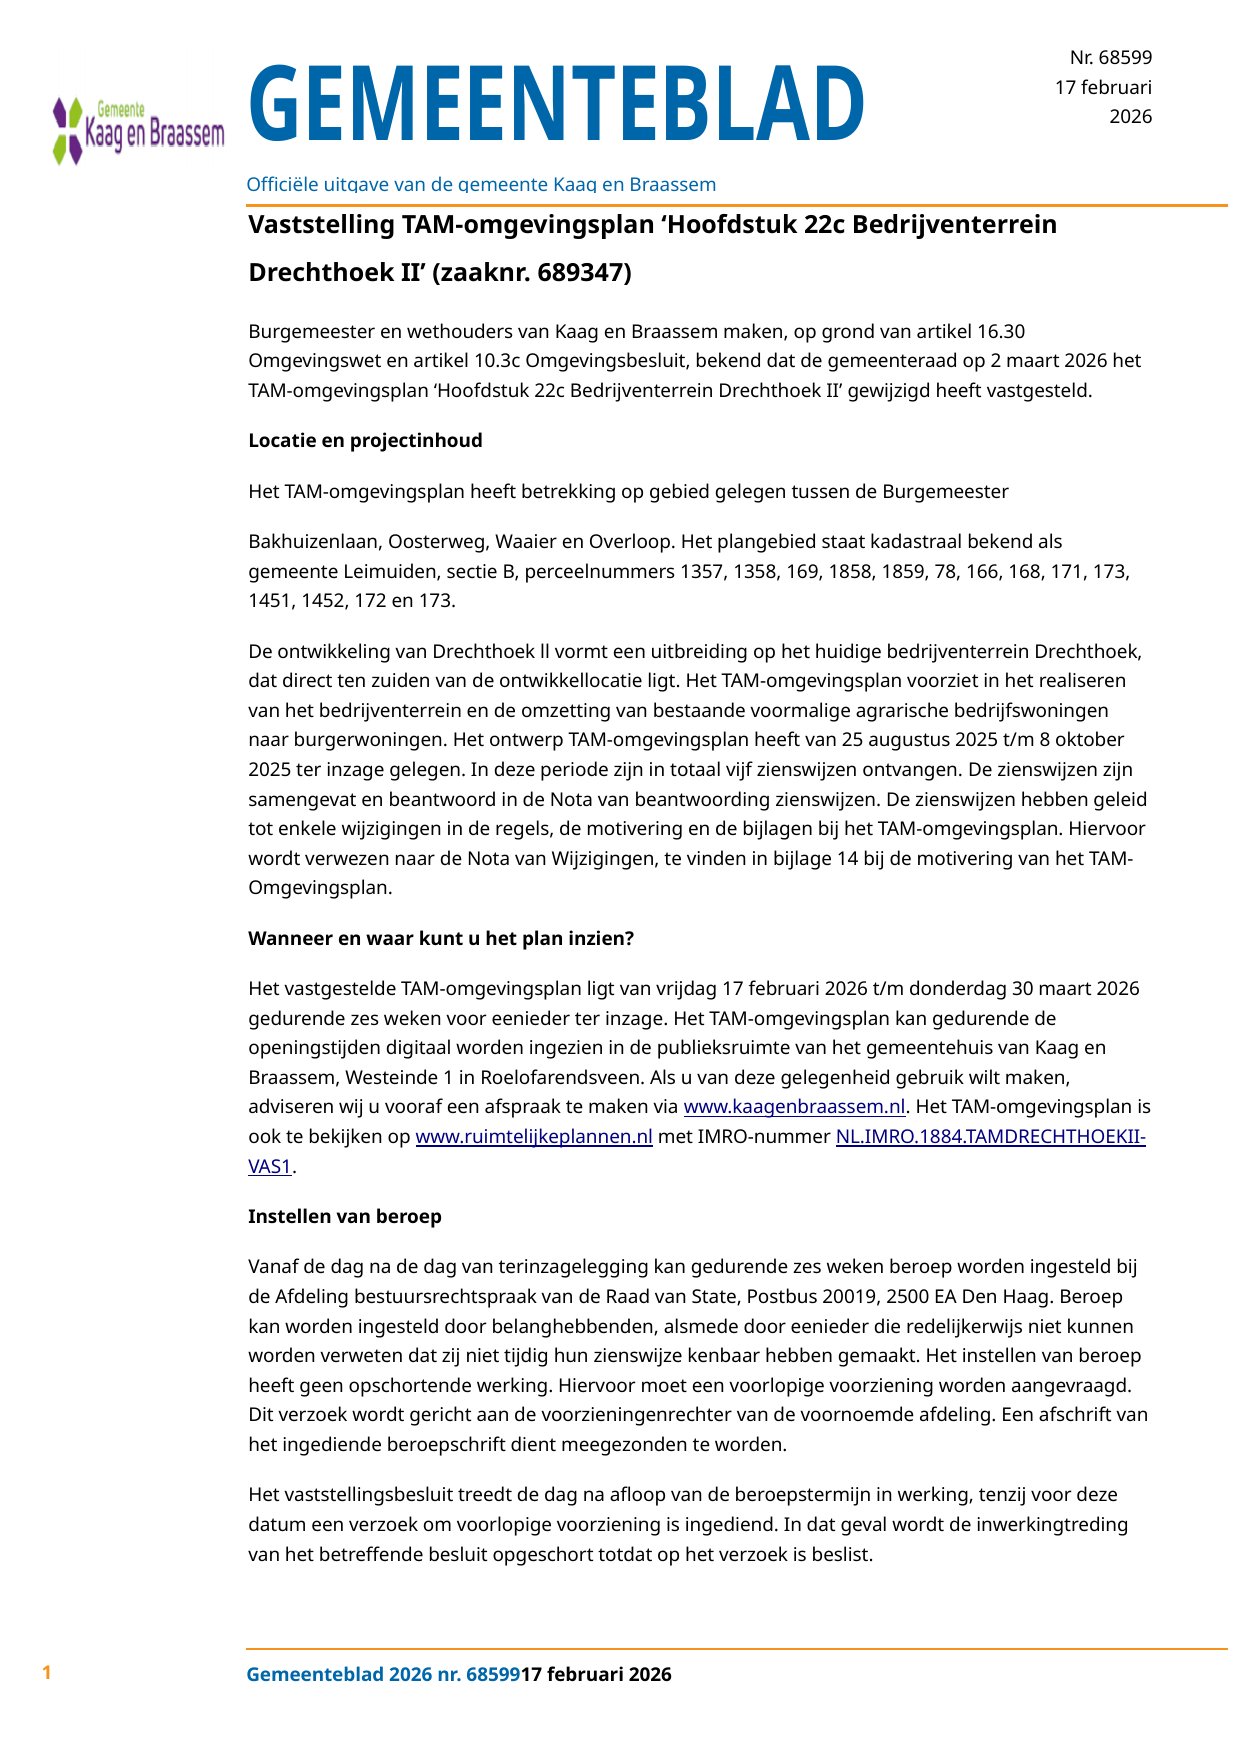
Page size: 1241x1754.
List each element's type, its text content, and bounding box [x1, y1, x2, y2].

text Locatie en projectinhoud [248, 427, 1152, 453]
text Bakhuizenlaan, Oosterweg, Waaier en Overloop. Het plangebied staat kadastraal bekend als gemeente Leimuiden, sectie B, perceelnummers 1357, 1358, 169, 1858, 1859, 78, 166, 168, 171, 173, 1451, 1452, 172 en 173. [248, 528, 1152, 613]
text Wanneer en waar kunt u het plan inzien? [248, 925, 1152, 951]
picture [41, 47, 231, 172]
text Vaststelling TAM-omgevingsplan ‘Hoofdstuk 22c Bedrijventerrein Drechthoek II’ (zaaknr. 689347) [248, 207, 1152, 288]
text Burgemeester en wethouders van Kaag en Braassem maken, op grond van artikel 16.30 Omgevingswet en artikel 10.3c Omgevingsbesluit, bekend dat de gemeenteraad op 2 maart 2026 het TAM-omgevingsplan ‘Hoofdstuk 22c Bedrijventerrein Drechthoek II’ gewijzigd heeft vastgesteld. [248, 318, 1152, 403]
text De ontwikkeling van Drechthoek ll vormt een uitbreiding op het huidige bedrijventerrein Drechthoek, dat direct ten zuiden van de ontwikkellocatie ligt. Het TAM-omgevingsplan voorziet in het realiseren van het bedrijventerrein en de omzetting van bestaande voormalige agrarische bedrijfswoningen naar burgerwoningen. Het ontwerp TAM-omgevingsplan heeft van 25 augustus 2025 t/m 8 oktober 2025 ter inzage gelegen. In deze periode zijn in totaal vijf zienswijzen ontvangen. De zienswijzen zijn samengevat en beantwoord in de Nota van beantwoording zienswijzen. De zienswijzen hebben geleid tot enkele wijzigingen in de regels, de motivering en de bijlagen bij het TAM-omgevingsplan. Hiervoor wordt verwezen naar de Nota van Wijzigingen, te vinden in bijlage 14 bij de motivering van het TAM-Omgevingsplan. [248, 638, 1152, 900]
text Het vaststellingsbesluit treedt de dag na afloop van de beroepstermijn in werking, tenzij voor deze datum een verzoek om voorlopige voorziening is ingediend. In dat geval wordt de inwerkingtreding van het betreffende besluit opgeschort totdat op het verzoek is beslist. [248, 1482, 1152, 1567]
text Vanaf de dag na de dag van terinzagelegging kan gedurende zes weken beroep worden ingesteld bij de Afdeling bestuursrechtspraak van de Raad van State, Postbus 20019, 2500 EA Den Haag. Beroep kan worden ingesteld door belanghebbenden, alsmede door eenieder die redelijkerwijs niet kunnen worden verweten dat zij niet tijdig hun zienswijze kenbaar hebben gemaakt. Het instellen van beroep heeft geen opschortende werking. Hiervoor moet een voorlopige voorziening worden aangevraagd. Dit verzoek wordt gericht aan de voorzieningenrechter van de voornoemde afdeling. Een afschrift van het ingediende beroepschrift dient meegezonden te worden. [248, 1254, 1152, 1457]
text Instellen van beroep [248, 1203, 1152, 1229]
text Het TAM-omgevingsplan heeft betrekking op gebied gelegen tussen de Burgemeester [248, 478, 1152, 504]
text Het vastgestelde TAM-omgevingsplan ligt van vrijdag 17 februari 2026 t/m donderdag 30 maart 2026 gedurende zes weken voor eenieder ter inzage. Het TAM-omgevingsplan kan gedurende de openingstijden digitaal worden ingezien in de publieksruimte van het gemeentehuis van Kaag en Braassem, Westeinde 1 in Roelofarendsveen. Als u van deze gelegenheid gebruik wilt maken, adviseren wij u vooraf een afspraak te maken via www.kaagenbraassem.nl. Het TAM-omgevingsplan is ook te bekijken op www.ruimtelijkeplannen.nl met IMRO-nummer NL.IMRO.1884.TAMDRECHTHOEKII-VAS1. [248, 975, 1152, 1179]
